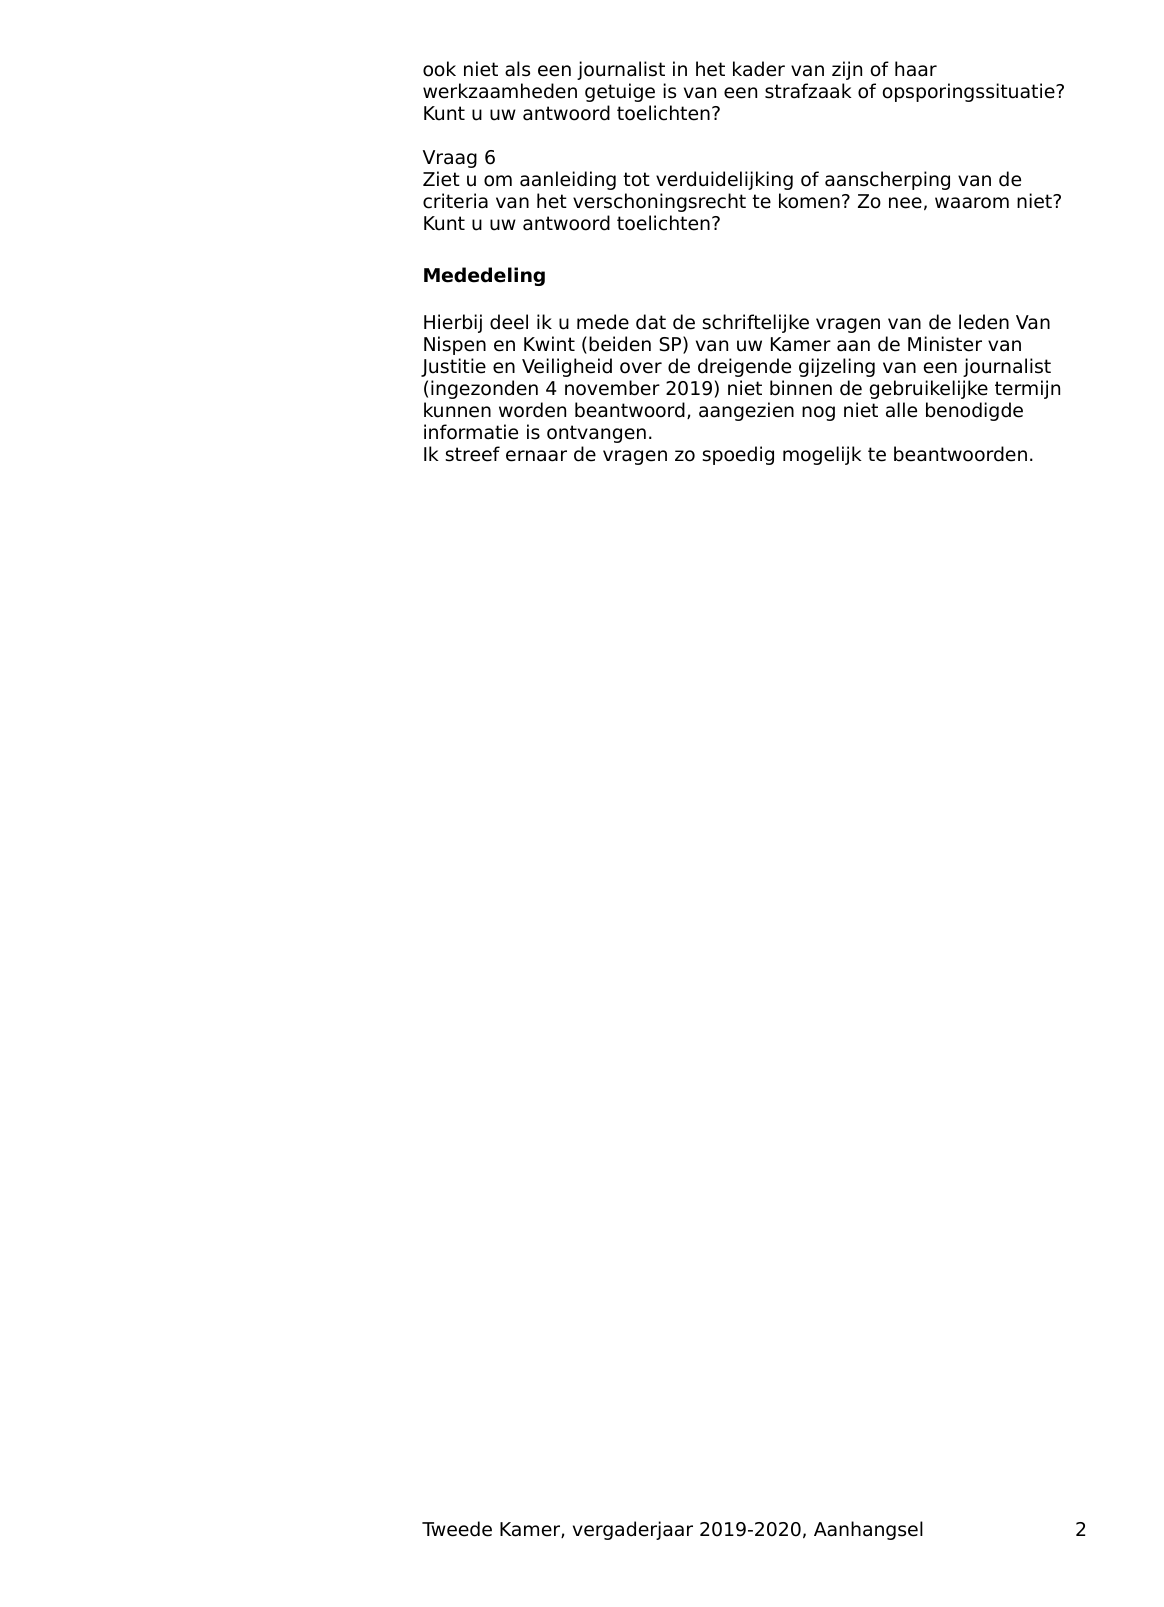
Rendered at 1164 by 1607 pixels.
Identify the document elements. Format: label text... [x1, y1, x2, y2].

text Ziet u om aanleiding tot verduidelijking of aanscherping van de criteria van het verschoningsrecht te komen? Zo nee, waarom niet? Kunt u uw antwoord toelichten? [422, 169, 1087, 235]
text ook niet als een journalist in het kader van zijn of haar werkzaamheden getuige is van een strafzaak of opsporingssituatie? Kunt u uw antwoord toelichten? [422, 59, 1087, 125]
text Vraag 6 [422, 147, 1087, 169]
text Hierbij deel ik u mede dat de schriftelijke vragen van de leden Van Nispen en Kwint (beiden SP) van uw Kamer aan de Minister van Justitie en Veiligheid over de dreigende gijzeling van een journalist (ingezonden 4 november 2019) niet binnen de gebruikelijke termijn kunnen worden beantwoord, aangezien nog niet alle benodigde informatie is ontvangen. [422, 312, 1087, 444]
subtitle Mededeling [422, 265, 1087, 287]
text Ik streef ernaar de vragen zo spoedig mogelijk te beantwoorden. [422, 444, 1087, 466]
